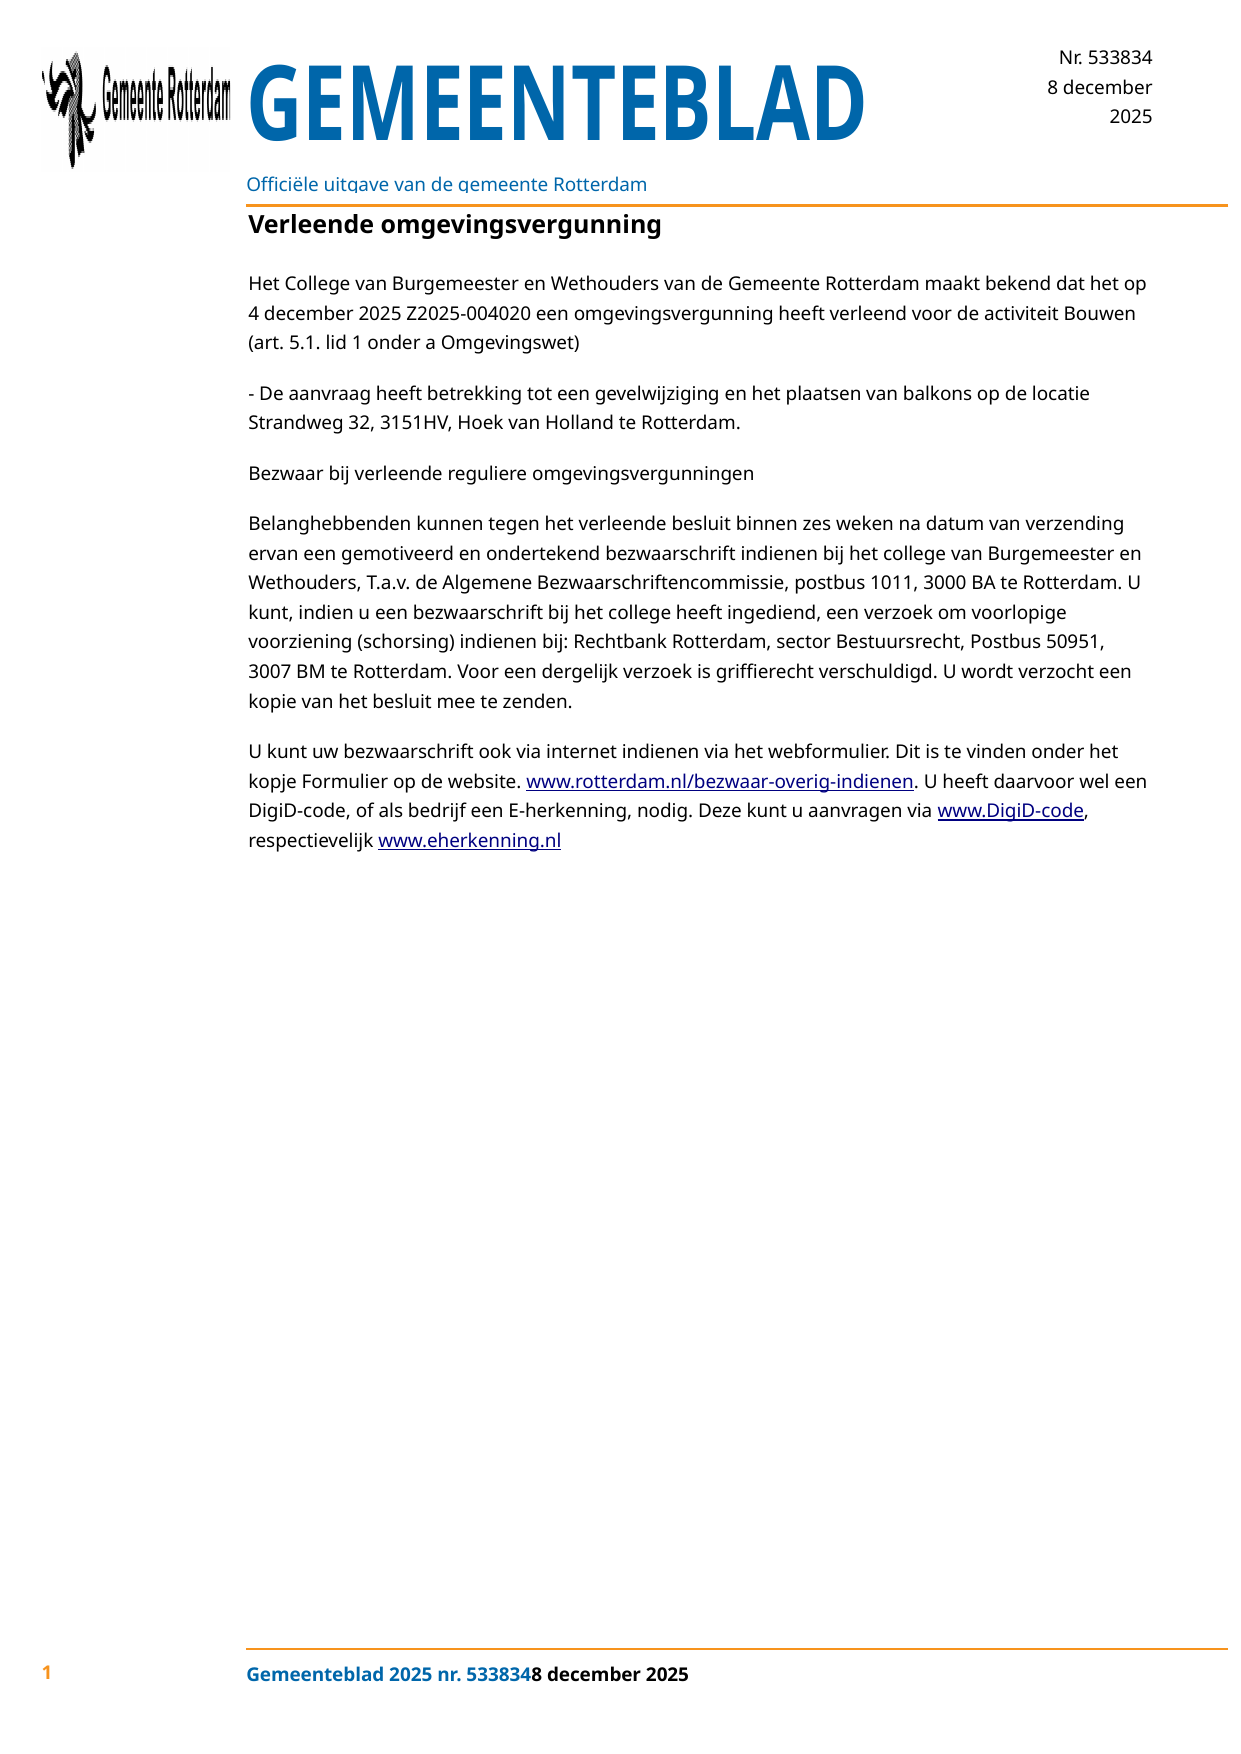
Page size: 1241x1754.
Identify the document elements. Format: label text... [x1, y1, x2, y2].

picture [41, 47, 231, 172]
text Het College van Burgemeester en Wethouders van de Gemeente Rotterdam maakt bekend dat het op 4 december 2025 Z2025-004020 een omgevingsvergunning heeft verleend voor de activiteit Bouwen (art. 5.1. lid 1 onder a Omgevingswet) [248, 270, 1152, 355]
text U kunt uw bezwaarschrift ook via internet indienen via het webformulier. Dit is te vinden onder het kopje Formulier op de website. www.rotterdam.nl/bezwaar-overig-indienen. U heeft daarvoor wel een DigiD-code, of als bedrijf een E-herkenning, nodig. Deze kunt u aanvragen via www.DigiD-code, respectievelijk www.eherkenning.nl [248, 738, 1152, 853]
text Bezwaar bij verleende reguliere omgevingsvergunningen [248, 460, 1152, 486]
text - De aanvraag heeft betrekking tot een gevelwijziging en het plaatsen van balkons op de locatie Strandweg 32, 3151HV, Hoek van Holland te Rotterdam. [248, 380, 1152, 435]
text Verleende omgevingsvergunning [248, 207, 1152, 241]
text Belanghebbenden kunnen tegen het verleende besluit binnen zes weken na datum van verzending ervan een gemotiveerd en ondertekend bezwaarschrift indienen bij het college van Burgemeester en Wethouders, T.a.v. de Algemene Bezwaarschriftencommissie, postbus 1011, 3000 BA te Rotterdam. U kunt, indien u een bezwaarschrift bij het college heeft ingediend, een verzoek om voorlopige voorziening (schorsing) indienen bij: Rechtbank Rotterdam, sector Bestuursrecht, Postbus 50951, 3007 BM te Rotterdam. Voor een dergelijk verzoek is griffierecht verschuldigd. U wordt verzocht een kopie van het besluit mee te zenden. [248, 510, 1152, 713]
